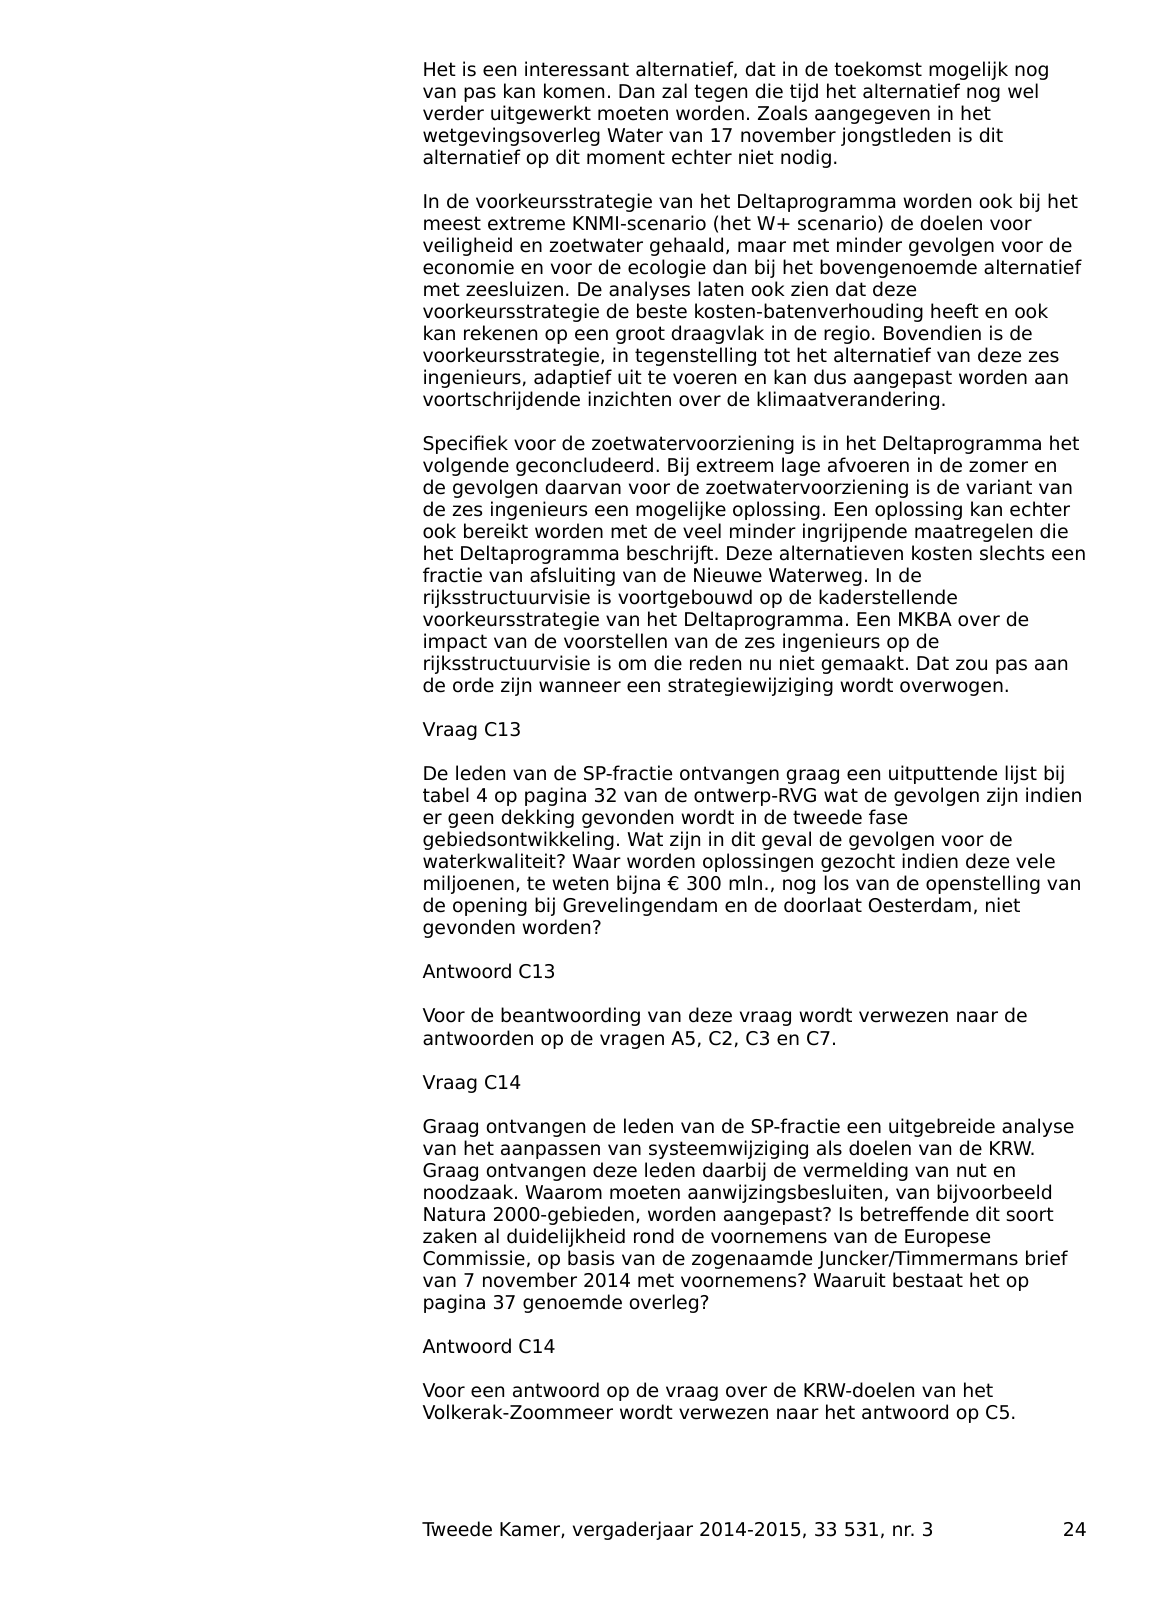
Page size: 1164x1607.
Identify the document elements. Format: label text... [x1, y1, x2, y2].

subtitle Vraag C13 [422, 719, 1087, 741]
text Het is een interessant alternatief, dat in de toekomst mogelijk nog van pas kan komen. Dan zal tegen die tijd het alternatief nog wel verder uitgewerkt moeten worden. Zoals aangegeven in het wetgevingsoverleg Water van 17 november jongstleden is dit alternatief op dit moment echter niet nodig. [422, 59, 1087, 169]
subtitle Antwoord C13 [422, 961, 1087, 983]
subtitle Antwoord C14 [422, 1336, 1087, 1358]
subtitle Vraag C14 [422, 1072, 1087, 1093]
text De leden van de SP-fractie ontvangen graag een uitputtende lijst bij tabel 4 op pagina 32 van de ontwerp-RVG wat de gevolgen zijn indien er geen dekking gevonden wordt in de tweede fase gebiedsontwikkeling. Wat zijn in dit geval de gevolgen voor de waterkwaliteit? Waar worden oplossingen gezocht indien deze vele miljoenen, te weten bijna € 300 mln., nog los van de openstelling van de opening bij Grevelingendam en de doorlaat Oesterdam, niet gevonden worden? [422, 763, 1087, 939]
text Graag ontvangen de leden van de SP-fractie een uitgebreide analyse van het aanpassen van systeemwijziging als doelen van de KRW. Graag ontvangen deze leden daarbij de vermelding van nut en noodzaak. Waarom moeten aanwijzingsbesluiten, van bijvoorbeeld Natura 2000-gebieden, worden aangepast? Is betreffende dit soort zaken al duidelijkheid rond de voornemens van de Europese Commissie, op basis van de zogenaamde Juncker/Timmermans brief van 7 november 2014 met voornemens? Waaruit bestaat het op pagina 37 genoemde overleg? [422, 1116, 1087, 1313]
text Specifiek voor de zoetwatervoorziening is in het Deltaprogramma het volgende geconcludeerd. Bij extreem lage afvoeren in de zomer en de gevolgen daarvan voor de zoetwatervoorziening is de variant van de zes ingenieurs een mogelijke oplossing. Een oplossing kan echter ook bereikt worden met de veel minder ingrijpende maatregelen die het Deltaprogramma beschrijft. Deze alternatieven kosten slechts een fractie van afsluiting van de Nieuwe Waterweg. In de rijksstructuurvisie is voortgebouwd op de kaderstellende voorkeursstrategie van het Deltaprogramma. Een MKBA over de impact van de voorstellen van de zes ingenieurs op de rijksstructuurvisie is om die reden nu niet gemaakt. Dat zou pas aan de orde zijn wanneer een strategiewijziging wordt overwogen. [422, 433, 1087, 697]
text In de voorkeursstrategie van het Deltaprogramma worden ook bij het meest extreme KNMI-scenario (het W+ scenario) de doelen voor veiligheid en zoetwater gehaald, maar met minder gevolgen voor de economie en voor de ecologie dan bij het bovengenoemde alternatief met zeesluizen. De analyses laten ook zien dat deze voorkeursstrategie de beste kosten-batenverhouding heeft en ook kan rekenen op een groot draagvlak in de regio. Bovendien is de voorkeursstrategie, in tegenstelling tot het alternatief van deze zes ingenieurs, adaptief uit te voeren en kan dus aangepast worden aan voortschrijdende inzichten over de klimaatverandering. [422, 191, 1087, 411]
text Voor een antwoord op de vraag over de KRW-doelen van het Volkerak-Zoommeer wordt verwezen naar het antwoord op C5. [422, 1380, 1087, 1424]
text Voor de beantwoording van deze vraag wordt verwezen naar de antwoorden op de vragen A5, C2, C3 en C7. [422, 1005, 1087, 1049]
